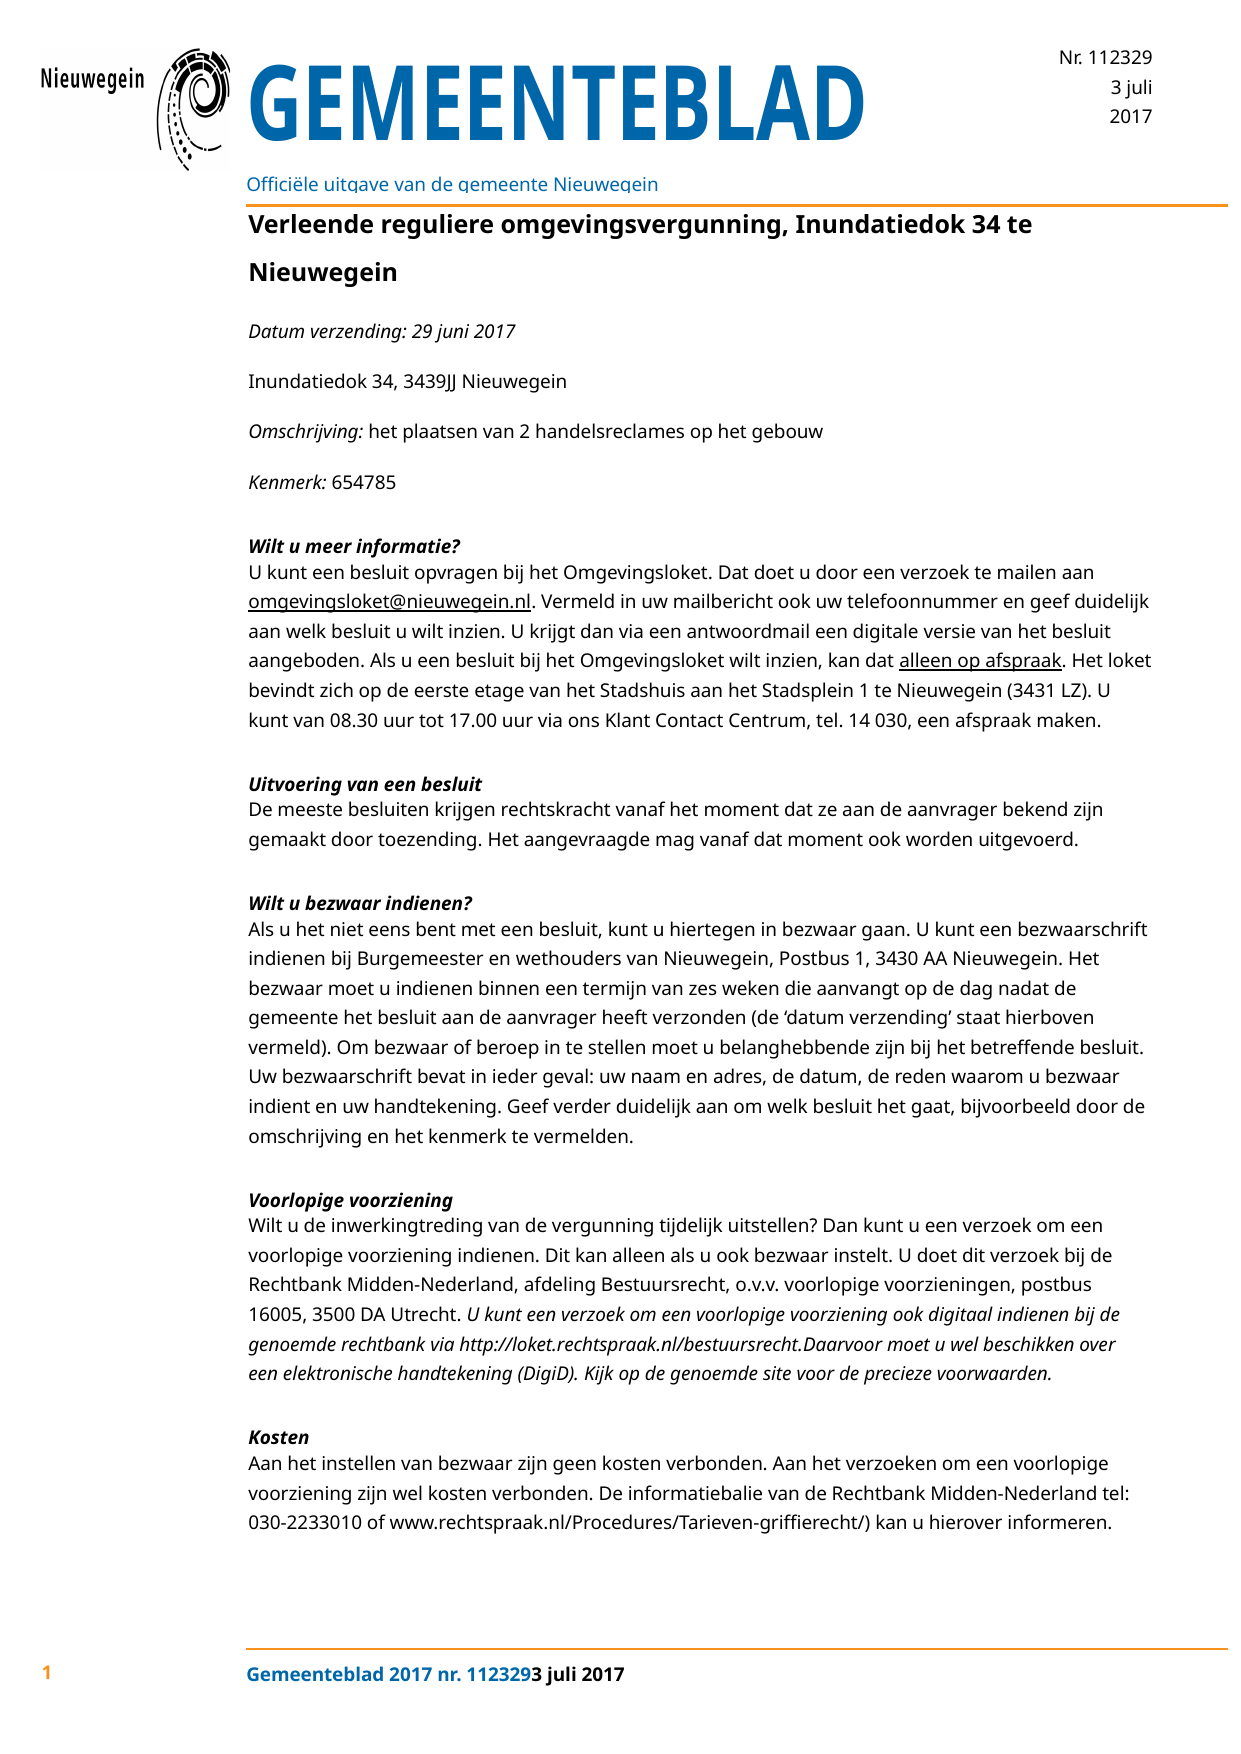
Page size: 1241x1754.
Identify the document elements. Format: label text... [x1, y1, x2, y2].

picture [41, 47, 231, 172]
text Wilt u meer informatie? [248, 533, 1152, 559]
text Verleende reguliere omgevingsvergunning, Inundatiedok 34 te Nieuwegein [248, 207, 1152, 288]
text Wilt u de inwerkingtreding van de vergunning tijdelijk uitstellen? Dan kunt u een verzoek om een voorlopige voorziening indienen. Dit kan alleen als u ook bezwaar instelt. U doet dit verzoek bij de Rechtbank Midden-Nederland, afdeling Bestuursrecht, o.v.v. voorlopige voorzieningen, postbus 16005, 3500 DA Utrecht. U kunt een verzoek om een voorlopige voorziening ook digitaal indienen bij de genoemde rechtbank via http://loket.rechtspraak.nl/bestuursrecht.Daarvoor moet u wel beschikken over een elektronische handtekening (DigiD). Kijk op de genoemde site voor de precieze voorwaarden. [248, 1212, 1152, 1386]
text Aan het instellen van bezwaar zijn geen kosten verbonden. Aan het verzoeken om een voorlopige voorziening zijn wel kosten verbonden. De informatiebalie van de Rechtbank Midden-Nederland tel: 030-2233010 of www.rechtspraak.nl/Procedures/Tarieven-griffierecht/) kan u hierover informeren. [248, 1450, 1152, 1535]
text Als u het niet eens bent met een besluit, kunt u hiertegen in bezwaar gaan. U kunt een bezwaarschrift indienen bij Burgemeester en wethouders van Nieuwegein, Postbus 1, 3430 AA Nieuwegein. Het bezwaar moet u indienen binnen een termijn van zes weken die aanvangt op de dag nadat de gemeente het besluit aan de aanvrager heeft verzonden (de ‘datum verzending’ staat hierboven vermeld). Om bezwaar of beroep in te stellen moet u belanghebbende zijn bij het betreffende besluit. Uw bezwaarschrift bevat in ieder geval: uw naam en adres, de datum, de reden waarom u bezwaar indient en uw handtekening. Geef verder duidelijk aan om welk besluit het gaat, bijvoorbeeld door de omschrijving en het kenmerk te vermelden. [248, 916, 1152, 1148]
text Kenmerk: 654785 [248, 469, 1152, 495]
text Inundatiedok 34, 3439JJ Nieuwegein [248, 368, 1152, 394]
text Wilt u bezwaar indienen? [248, 890, 1152, 916]
text Voorlopige voorziening [248, 1187, 1152, 1212]
text U kunt een besluit opvragen bij het Omgevingsloket. Dat doet u door een verzoek te mailen aan omgevingsloket@nieuwegein.nl. Vermeld in uw mailbericht ook uw telefoonnummer en geef duidelijk aan welk besluit u wilt inzien. U krijgt dan via een antwoordmail een digitale versie van het besluit aangeboden. Als u een besluit bij het Omgevingsloket wilt inzien, kan dat alleen op afspraak. Het loket bevindt zich op de eerste etage van het Stadshuis aan het Stadsplein 1 te Nieuwegein (3431 LZ). U kunt van 08.30 uur tot 17.00 uur via ons Klant Contact Centrum, tel. 14 030, een afspraak maken. [248, 559, 1152, 732]
text Datum verzending: 29 juni 2017 [248, 318, 1152, 344]
text Kosten [248, 1424, 1152, 1450]
text Uitvoering van een besluit [248, 771, 1152, 796]
text Omschrijving: het plaatsen van 2 handelsreclames op het gebouw [248, 419, 1152, 444]
text De meeste besluiten krijgen rechtskracht vanaf het moment dat ze aan de aanvrager bekend zijn gemaakt door toezending. Het aangevraagde mag vanaf dat moment ook worden uitgevoerd. [248, 796, 1152, 852]
